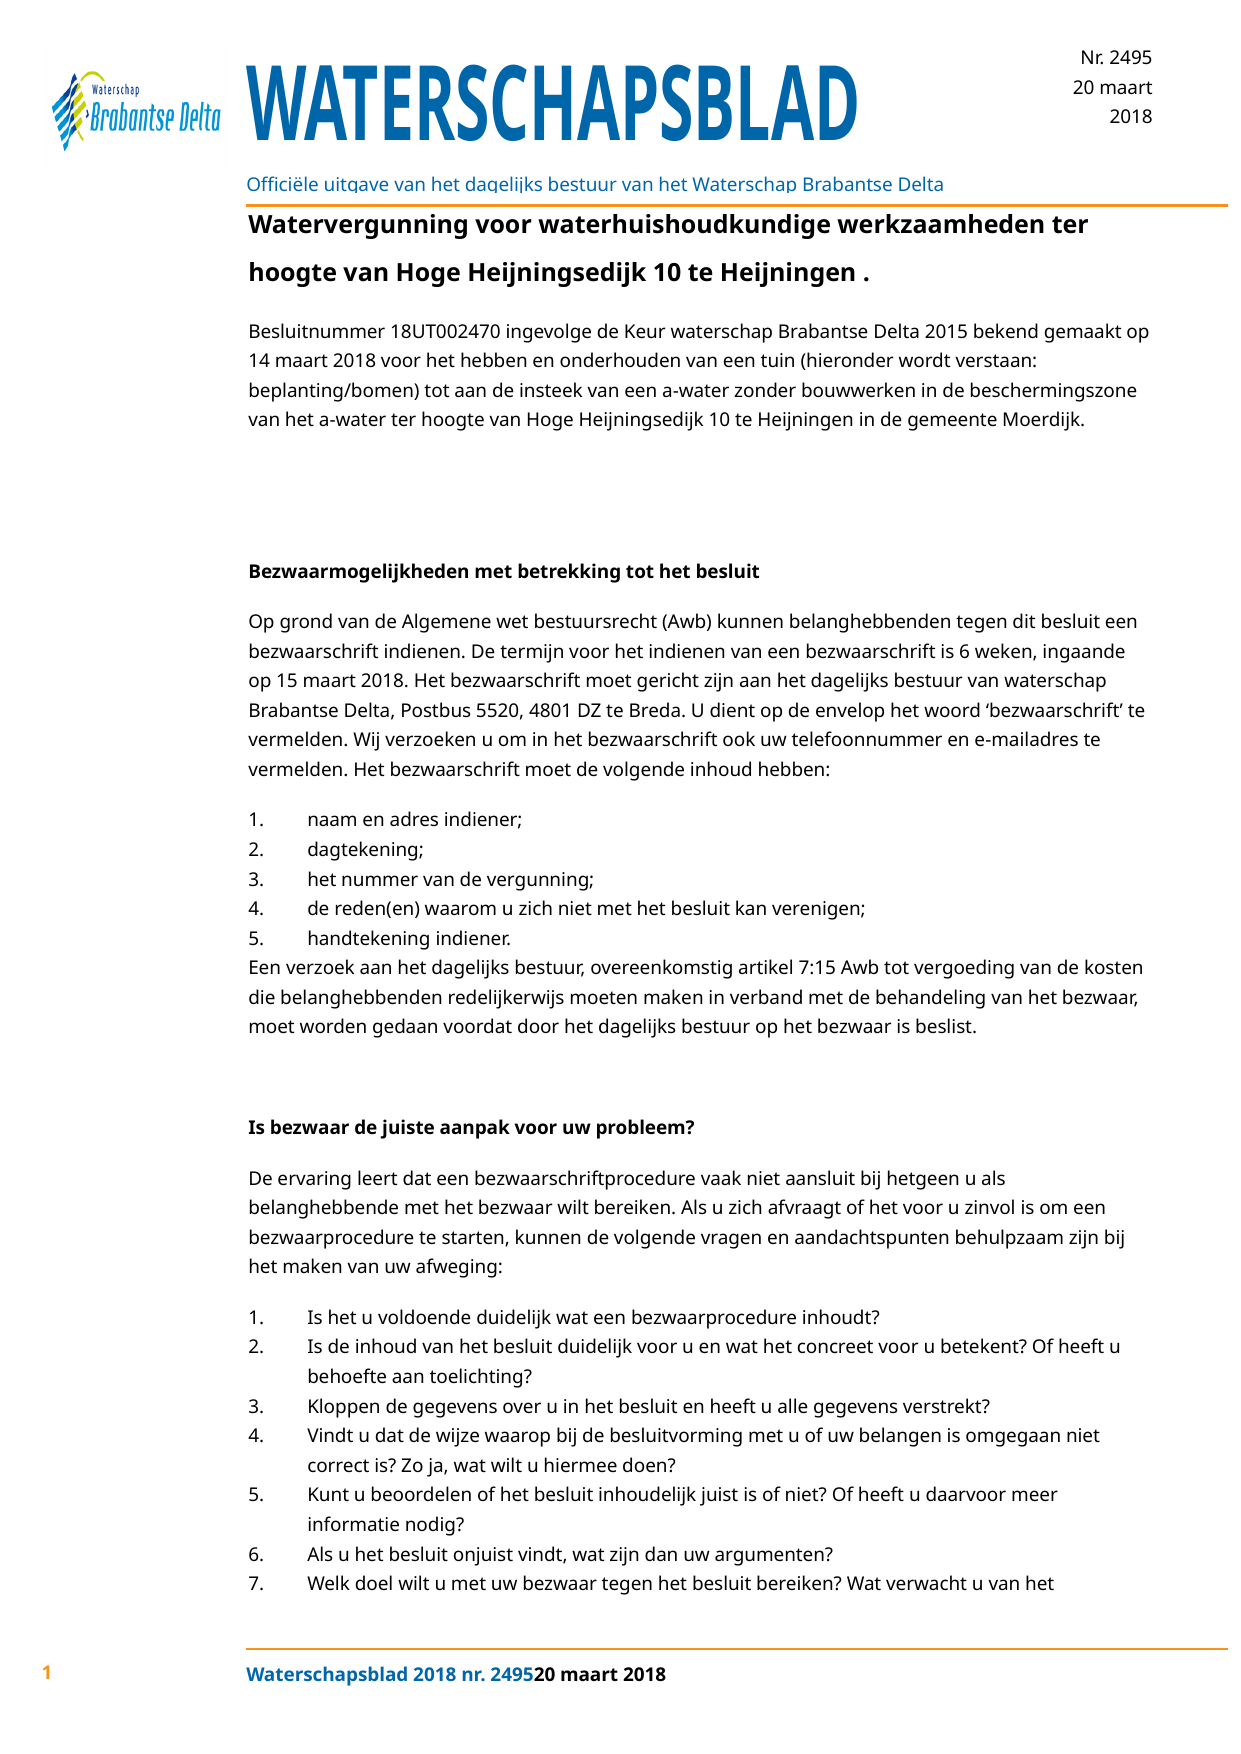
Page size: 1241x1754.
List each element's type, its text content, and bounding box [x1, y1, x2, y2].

text Besluitnummer 18UT002470 ingevolge de Keur waterschap Brabantse Delta 2015 bekend gemaakt op 14 maart 2018 voor het hebben en onderhouden van een tuin (hieronder wordt verstaan: beplanting/bomen) tot aan de insteek van een a-water zonder bouwwerken in de beschermingszone van het a-water ter hoogte van Hoge Heijningsedijk 10 te Heijningen in de gemeente Moerdijk. [248, 318, 1152, 432]
list naam en adres indiener; [248, 807, 1152, 832]
text Is bezwaar de juiste aanpak voor uw probleem? [248, 1114, 1152, 1140]
list Vindt u dat de wijze waarop bij de besluitvorming met u of uw belangen is omgegaan niet correct is? Zo ja, wat wilt u hiermee doen? [248, 1422, 1152, 1478]
list dagtekening; [248, 836, 1152, 862]
list de reden(en) waarom u zich niet met het besluit kan verenigen; [248, 895, 1152, 921]
list handtekening indiener. [248, 925, 1152, 951]
list het nummer van de vergunning; [248, 866, 1152, 892]
list Als u het besluit onjuist vindt, wat zijn dan uw argumenten? [248, 1541, 1152, 1567]
list Is de inhoud van het besluit duidelijk voor u en wat het concreet voor u betekent? Of heeft u behoefte aan toelichting? [248, 1334, 1152, 1389]
text Watervergunning voor waterhuishoudkundige werkzaamheden ter hoogte van Hoge Heijningsedijk 10 te Heijningen . [248, 207, 1152, 288]
list Is het u voldoende duidelijk wat een bezwaarprocedure inhoudt? [248, 1304, 1152, 1330]
list Welk doel wilt u met uw bezwaar tegen het besluit bereiken? Wat verwacht u van het [248, 1570, 1152, 1596]
text Bezwaarmogelijkheden met betrekking tot het besluit [248, 558, 1152, 584]
list Kunt u beoordelen of het besluit inhoudelijk juist is of niet? Of heeft u daarvoor meer informatie nodig? [248, 1482, 1152, 1537]
list Kloppen de gegevens over u in het besluit en heeft u alle gegevens verstrekt? [248, 1393, 1152, 1419]
picture [41, 47, 231, 172]
text Een verzoek aan het dagelijks bestuur, overeenkomstig artikel 7:15 Awb tot vergoeding van de kosten die belanghebbenden redelijkerwijs moeten maken in verband met de behandeling van het bezwaar, moet worden gedaan voordat door het dagelijks bestuur op het bezwaar is beslist. [248, 954, 1152, 1039]
text De ervaring leert dat een bezwaarschriftprocedure vaak niet aansluit bij hetgeen u als belanghebbende met het bezwaar wilt bereiken. Als u zich afvraagt of het voor u zinvol is om een bezwaarprocedure te starten, kunnen de volgende vragen en aandachtspunten behulpzaam zijn bij het maken van uw afweging: [248, 1165, 1152, 1279]
text Op grond van de Algemene wet bestuursrecht (Awb) kunnen belanghebbenden tegen dit besluit een bezwaarschrift indienen. De termijn voor het indienen van een bezwaarschrift is 6 weken, ingaande op 15 maart 2018. Het bezwaarschrift moet gericht zijn aan het dagelijks bestuur van waterschap Brabantse Delta, Postbus 5520, 4801 DZ te Breda. U dient op de envelop het woord ‘bezwaarschrift’ te vermelden. Wij verzoeken u om in het bezwaarschrift ook uw telefoonnummer en e‑mailadres te vermelden. Het bezwaarschrift moet de volgende inhoud hebben: [248, 608, 1152, 782]
